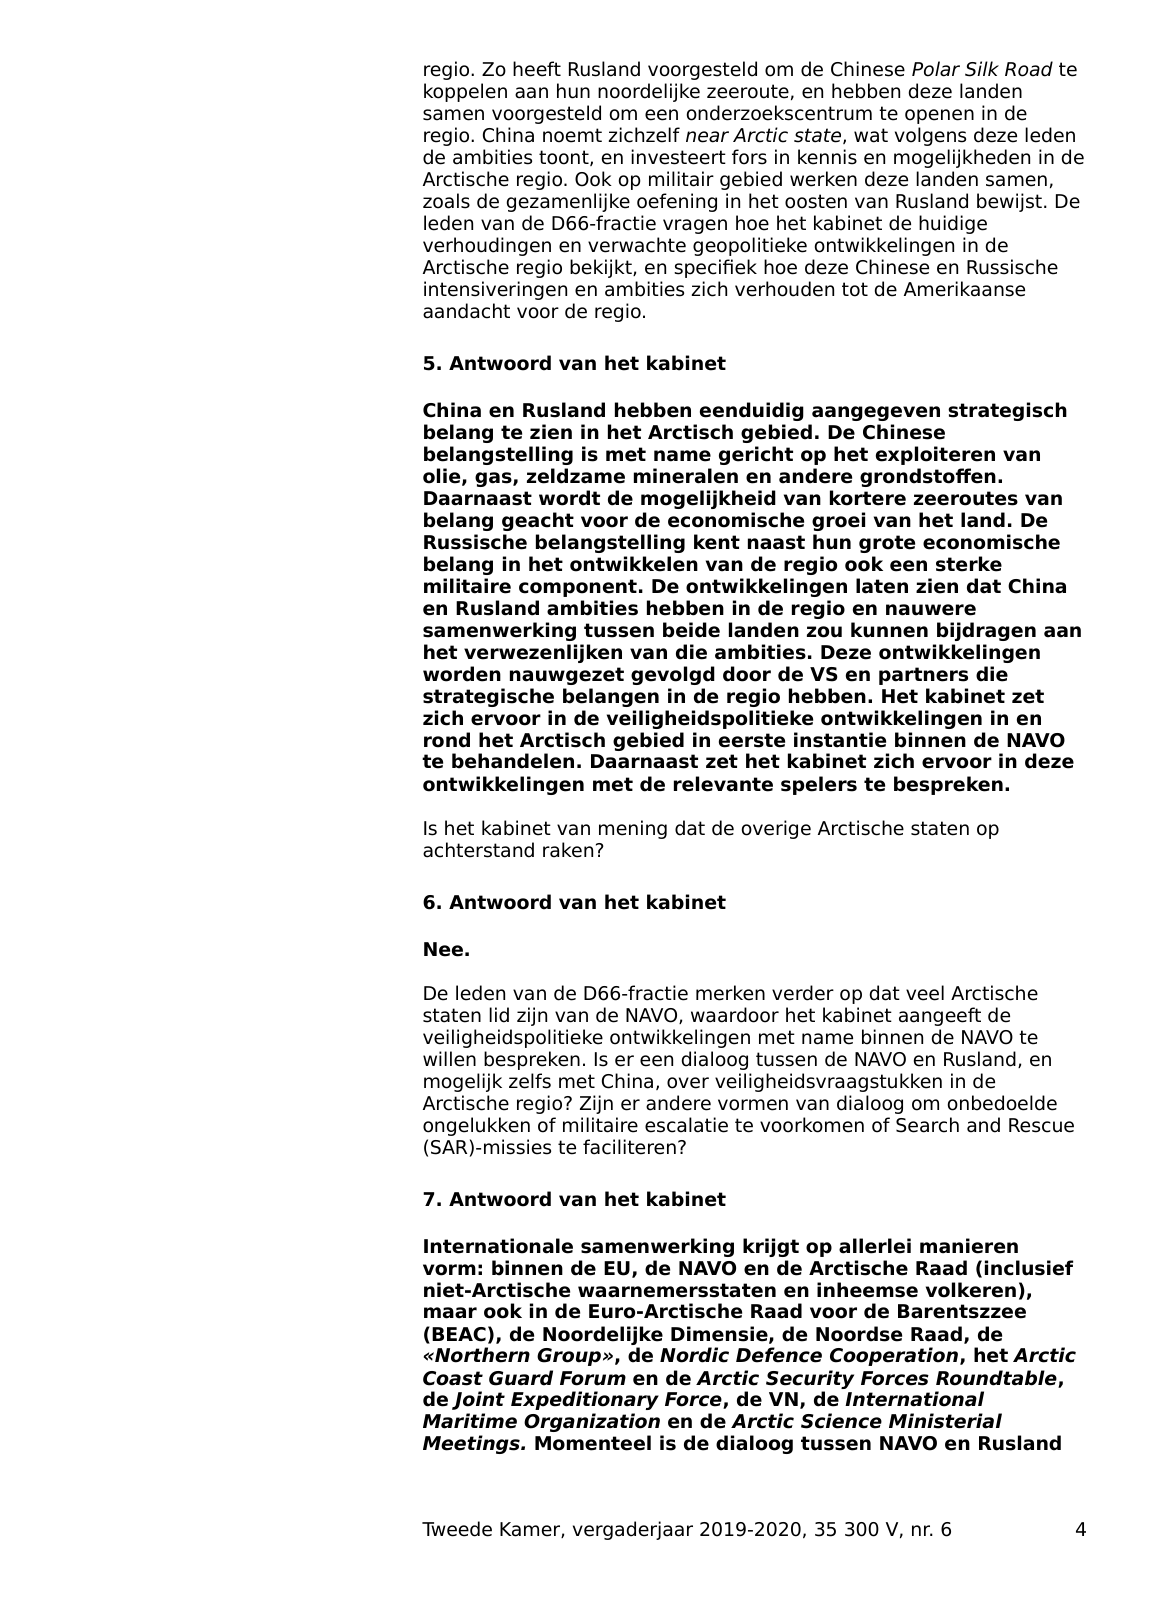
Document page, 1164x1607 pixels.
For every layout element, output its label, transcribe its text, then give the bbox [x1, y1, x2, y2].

subtitle 6. Antwoord van het kabinet [422, 892, 1087, 913]
subtitle 5. Antwoord van het kabinet [422, 353, 1087, 375]
text De leden van de D66-fractie merken verder op dat veel Arctische staten lid zijn van de NAVO, waardoor het kabinet aangeeft de veiligheidspolitieke ontwikkelingen met name binnen de NAVO te willen bespreken. Is er een dialoog tussen de NAVO en Rusland, en mogelijk zelfs met China, over veiligheidsvraagstukken in de Arctische regio? Zijn er andere vormen van dialoog om onbedoelde ongelukken of militaire escalatie te voorkomen of Search and Rescue (SAR)-missies te faciliteren? [422, 983, 1087, 1158]
text Internationale samenwerking krijgt op allerlei manieren vorm: binnen de EU, de NAVO en de Arctische Raad (inclusief niet-Arctische waarnemersstaten en inheemse volkeren), maar ook in de Euro-Arctische Raad voor de Barentszzee (BEAC), de Noordelijke Dimensie, de Noordse Raad, de «Northern Group», de Nordic Defence Cooperation, het Arctic Coast Guard Forum en de Arctic Security Forces Roundtable, de Joint Expeditionary Force, de VN, de International Maritime Organization en de Arctic Science Ministerial Meetings. Momenteel is de dialoog tussen NAVO en Rusland [422, 1236, 1087, 1455]
text China en Rusland hebben eenduidig aangegeven strategisch belang te zien in het Arctisch gebied. De Chinese belangstelling is met name gericht op het exploiteren van olie, gas, zeldzame mineralen en andere grondstoffen. Daarnaast wordt de mogelijkheid van kortere zeeroutes van belang geacht voor de economische groei van het land. De Russische belangstelling kent naast hun grote economische belang in het ontwikkelen van de regio ook een sterke militaire component. De ontwikkelingen laten zien dat China en Rusland ambities hebben in de regio en nauwere samenwerking tussen beide landen zou kunnen bijdragen aan het verwezenlijken van die ambities. Deze ontwikkelingen worden nauwgezet gevolgd door de VS en partners die strategische belangen in de regio hebben. Het kabinet zet zich ervoor in de veiligheidspolitieke ontwikkelingen in en rond het Arctisch gebied in eerste instantie binnen de NAVO te behandelen. Daarnaast zet het kabinet zich ervoor in deze ontwikkelingen met de relevante spelers te bespreken. [422, 400, 1087, 795]
subtitle 7. Antwoord van het kabinet [422, 1188, 1087, 1211]
text Nee. [422, 938, 1087, 961]
text Is het kabinet van mening dat de overige Arctische staten op achterstand raken? [422, 818, 1087, 862]
text regio. Zo heeft Rusland voorgesteld om de Chinese Polar Silk Road te koppelen aan hun noordelijke zeeroute, en hebben deze landen samen voorgesteld om een onderzoekscentrum te openen in de regio. China noemt zichzelf near Arctic state, wat volgens deze leden de ambities toont, en investeert fors in kennis en mogelijkheden in de Arctische regio. Ook op militair gebied werken deze landen samen, zoals de gezamenlijke oefening in het oosten van Rusland bewijst. De leden van de D66-fractie vragen hoe het kabinet de huidige verhoudingen en verwachte geopolitieke ontwikkelingen in de Arctische regio bekijkt, en specifiek hoe deze Chinese en Russische intensiveringen en ambities zich verhouden tot de Amerikaanse aandacht voor de regio. [422, 59, 1087, 323]
